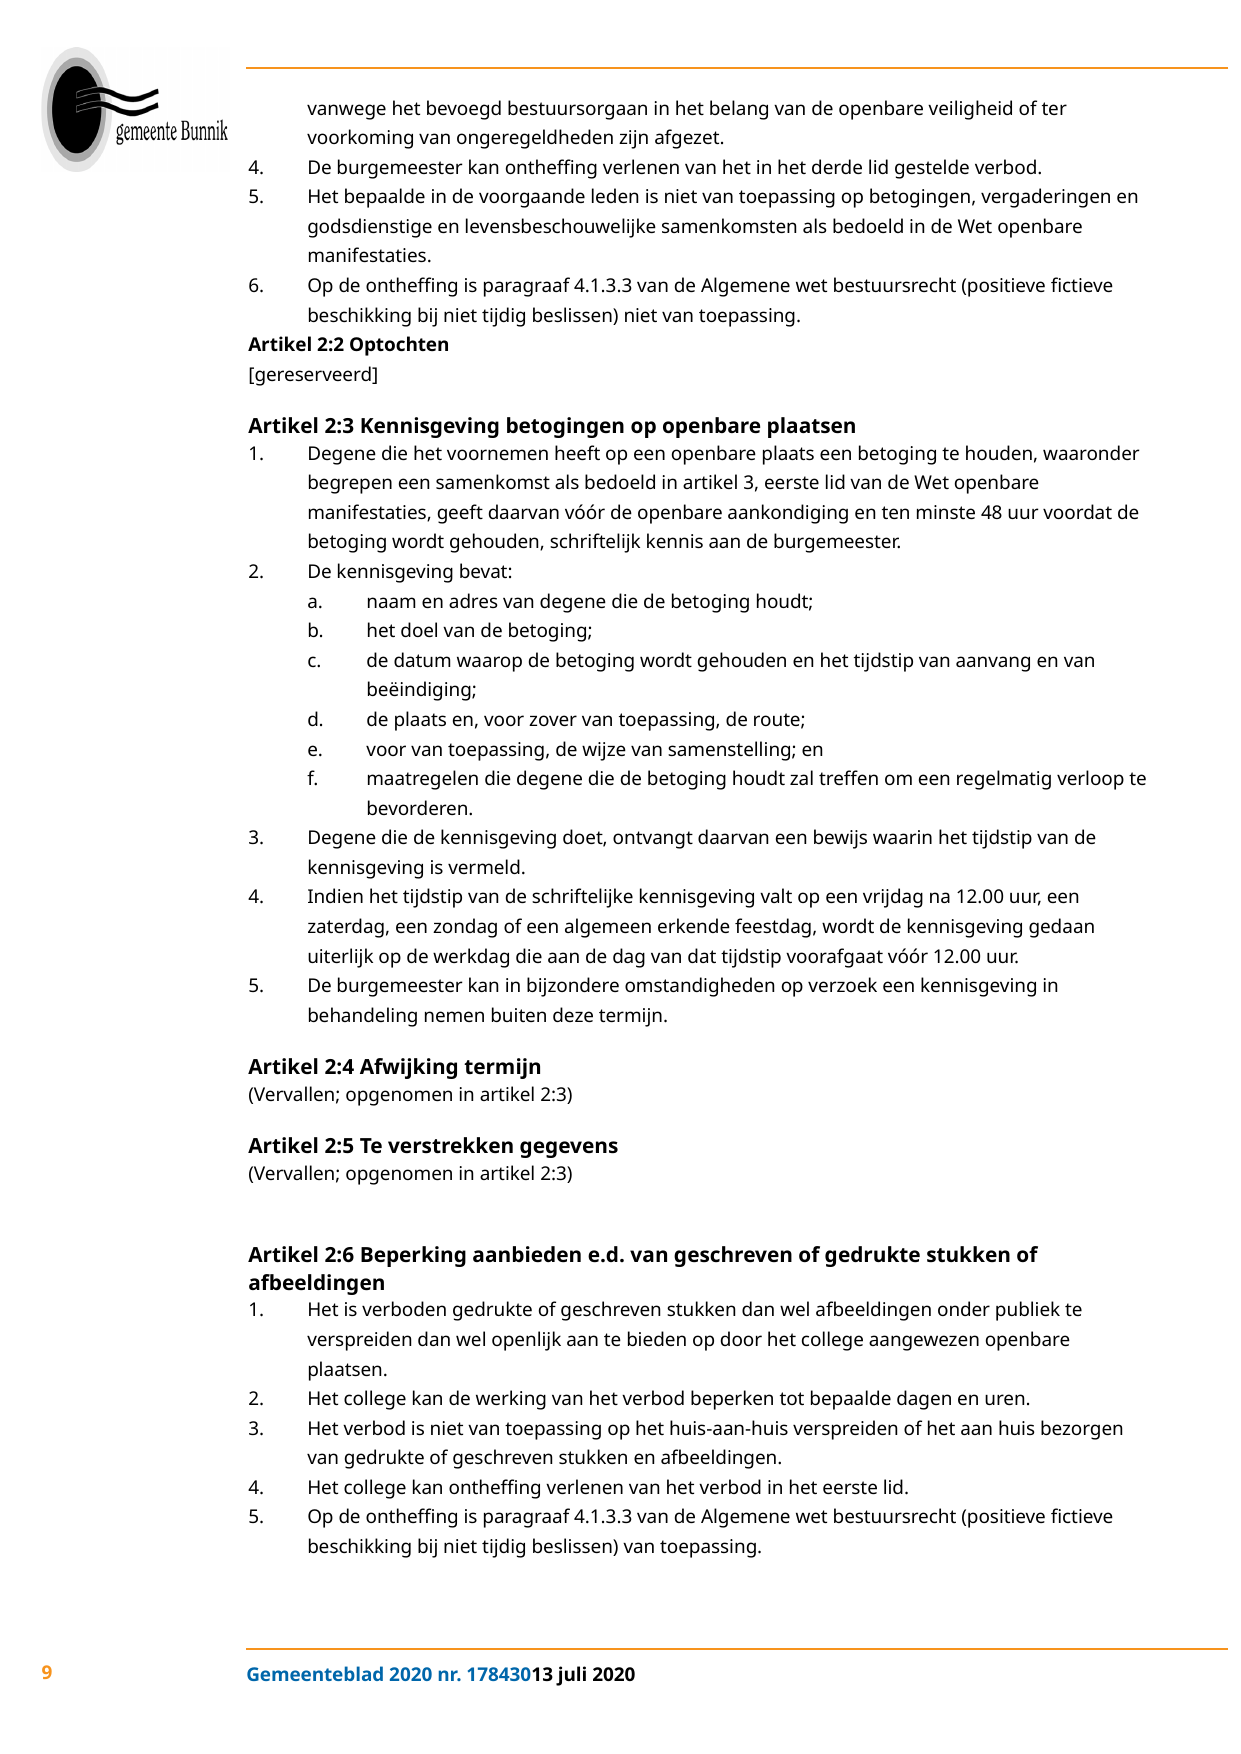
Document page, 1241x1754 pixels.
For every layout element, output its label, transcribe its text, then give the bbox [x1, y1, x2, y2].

list Degene die de kennisgeving doet, ontvangt daarvan een bewijs waarin het tijdstip van de kennisgeving is vermeld. [248, 824, 1152, 880]
list Indien het tijdstip van de schriftelijke kennisgeving valt op een vrijdag na 12.00 uur, een zaterdag, een zondag of een algemeen erkende feestdag, wordt de kennisgeving gedaan uiterlijk op de werkdag die aan de dag van dat tijdstip voorafgaat vóór 12.00 uur. [248, 884, 1152, 968]
text Artikel 2:5 Te verstrekken gegevens [248, 1131, 1152, 1160]
text (Vervallen; opgenomen in artikel 2:3) [248, 1160, 1152, 1185]
list naam en adres van degene die de betoging houdt; [307, 588, 1152, 613]
text Artikel 2:4 Afwijking termijn [248, 1052, 1152, 1081]
list Het college kan ontheffing verlenen van het verbod in het eerste lid. [248, 1474, 1152, 1500]
list De burgemeester kan ontheffing verlenen van het in het derde lid gestelde verbod. [248, 154, 1152, 180]
list de datum waarop de betoging wordt gehouden en het tijdstip van aanvang en van beëindiging; [307, 647, 1152, 702]
list Op de ontheffing is paragraaf 4.1.3.3 van de Algemene wet bestuursrecht (positieve fictieve beschikking bij niet tijdig beslissen) niet van toepassing. [248, 272, 1152, 328]
text Artikel 2:6 Beperking aanbieden e.d. van geschreven of gedrukte stukken of afbeeldingen [248, 1240, 1152, 1297]
text [gereserveerd] [248, 361, 1152, 387]
text (Vervallen; opgenomen in artikel 2:3) [248, 1081, 1152, 1107]
list Het college kan de werking van het verbod beperken tot bepaalde dagen en uren. [248, 1385, 1152, 1411]
list Degene die het voornemen heeft op een openbare plaats een betoging te houden, waaronder begrepen een samenkomst als bedoeld in artikel 3, eerste lid van de Wet openbare manifestaties, geeft daarvan vóór de openbare aankondiging en ten minste 48 uur voordat de betoging wordt gehouden, schriftelijk kennis aan de burgemeester. [248, 440, 1152, 554]
list voor van toepassing, de wijze van samenstelling; en [307, 736, 1152, 761]
list Het is verboden gedrukte of geschreven stukken dan wel afbeeldingen onder publiek te verspreiden dan wel openlijk aan te bieden op door het college aangewezen openbare plaatsen. [248, 1297, 1152, 1381]
list De kennisgeving bevat: [248, 558, 1152, 584]
list Op de ontheffing is paragraaf 4.1.3.3 van de Algemene wet bestuursrecht (positieve fictieve beschikking bij niet tijdig beslissen) van toepassing. [248, 1504, 1152, 1559]
list het doel van de betoging; [307, 617, 1152, 643]
list Het verbod is niet van toepassing op het huis-aan-huis verspreiden of het aan huis bezorgen van gedrukte of geschreven stukken en afbeeldingen. [248, 1415, 1152, 1470]
list vanwege het bevoegd bestuursorgaan in het belang van de openbare veiligheid of ter voorkoming van ongeregeldheden zijn afgezet. [248, 95, 1152, 150]
list de plaats en, voor zover van toepassing, de route; [307, 706, 1152, 732]
list maatregelen die degene die de betoging houdt zal treffen om een regelmatig verloop te bevorderen. [307, 765, 1152, 821]
list De burgemeester kan in bijzondere omstandigheden op verzoek een kennisgeving in behandeling nemen buiten deze termijn. [248, 972, 1152, 1028]
picture [41, 47, 231, 172]
list Het bepaalde in de voorgaande leden is niet van toepassing op betogingen, vergaderingen en godsdienstige en levensbeschouwelijke samenkomsten als bedoeld in de Wet openbare manifestaties. [248, 183, 1152, 268]
text Artikel 2:2 Optochten [248, 331, 1152, 357]
text Artikel 2:3 Kennisgeving betogingen op openbare plaatsen [248, 411, 1152, 440]
